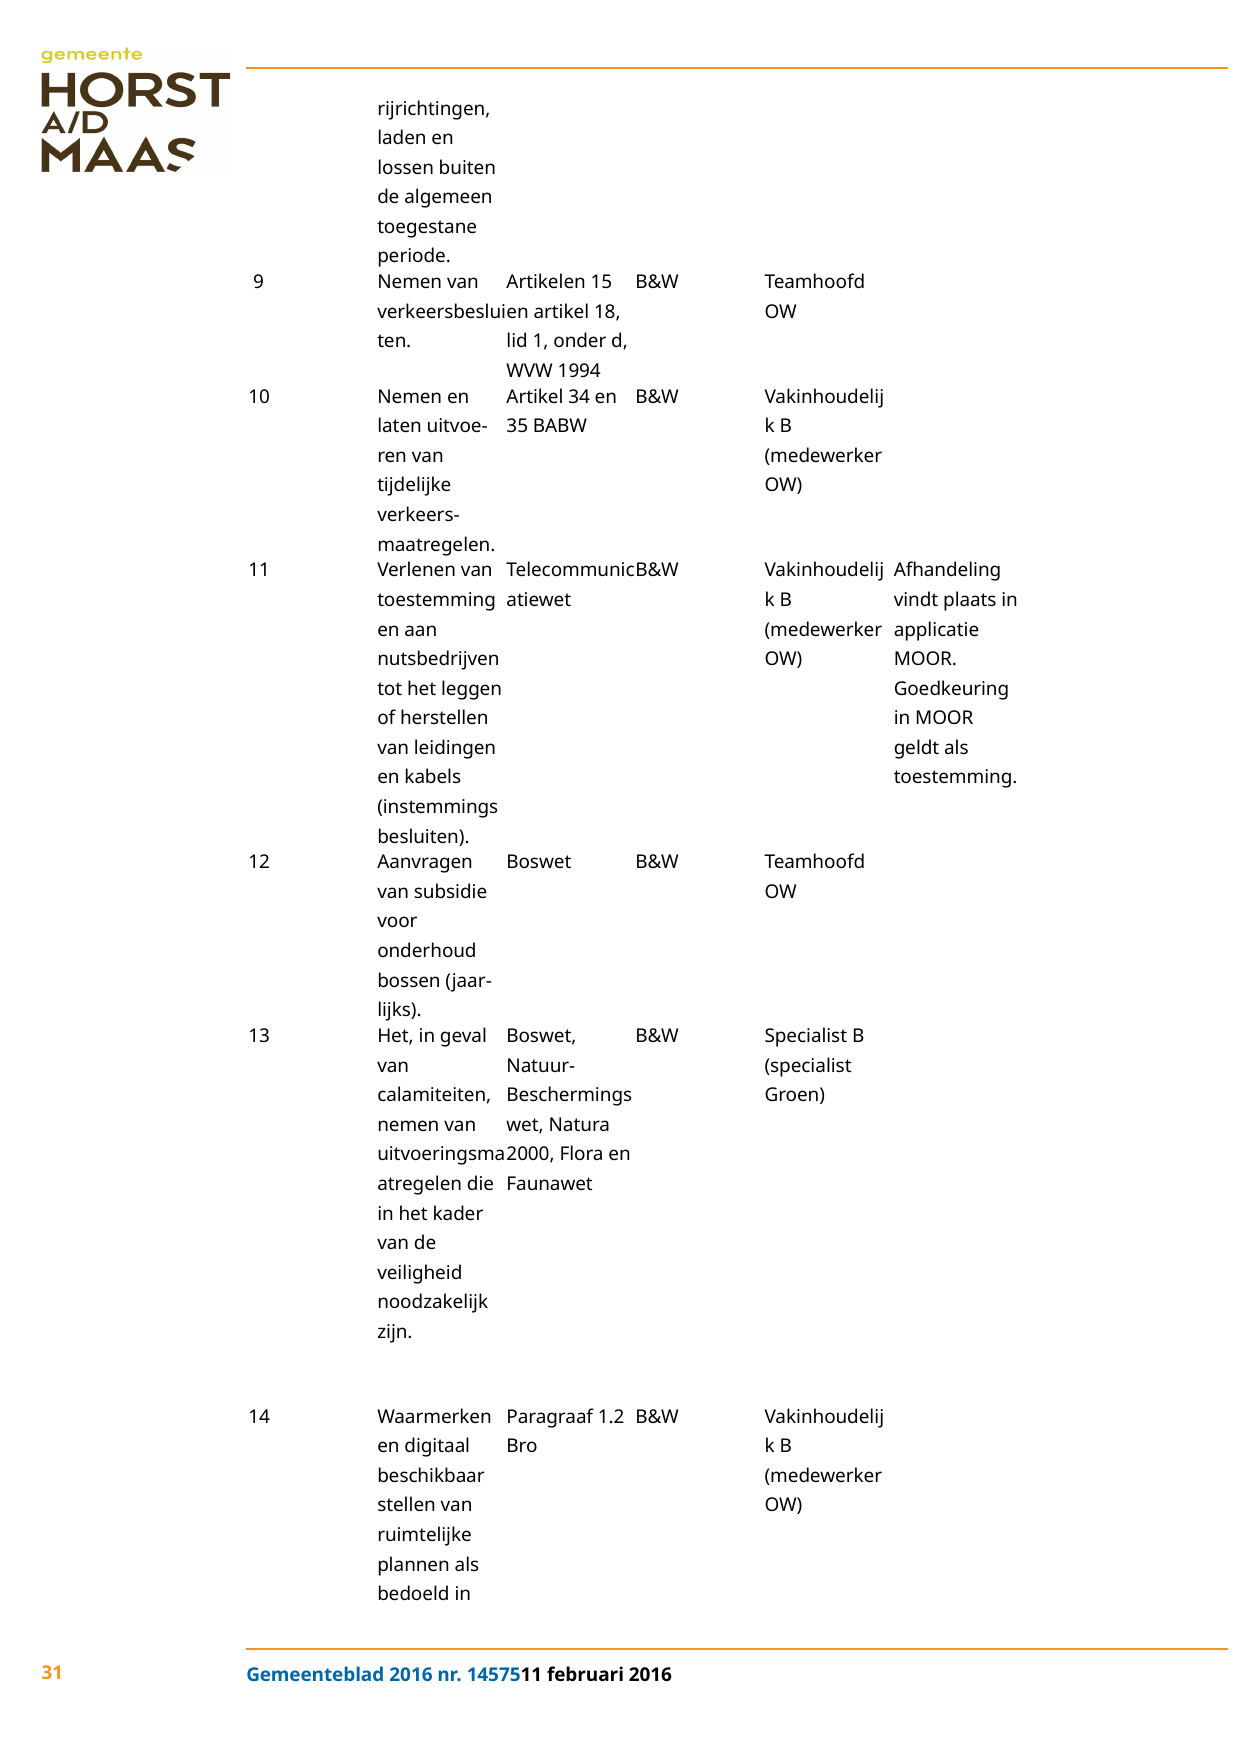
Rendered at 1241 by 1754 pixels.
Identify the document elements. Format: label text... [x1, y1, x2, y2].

table_cell [764, 95, 893, 268]
table_cell 12 [248, 849, 377, 1022]
table_cell Waarmerken en digitaal beschikbaar stellen van ruimtelijke plannen als bedoeld in [377, 1403, 506, 1606]
table_cell Specialist B (specialist Groen) [764, 1022, 893, 1403]
table_cell Afhandeling vindt plaats in applicatie MOOR. Goedkeuring in MOOR geldt als toestemming. [894, 557, 1022, 848]
table_cell Nemen en laten uitvoe­ren van tijdelijke ver­keers­maatre­gelen. [377, 383, 506, 557]
table_cell 13 [248, 1022, 377, 1403]
table_cell Paragraaf 1.2 Bro [506, 1403, 635, 1606]
table_cell Teamhoofd OW [764, 849, 893, 1022]
table_cell [635, 95, 764, 268]
table_cell [894, 1403, 1022, 1606]
table_cell [894, 95, 1022, 268]
table_cell [894, 1022, 1022, 1403]
table_cell [248, 95, 377, 268]
table_cell B&W [635, 849, 764, 1022]
picture [41, 47, 231, 172]
table_cell B&W [635, 383, 764, 557]
table_cell [506, 95, 635, 268]
table_cell Telecommunicatiewet [506, 557, 635, 848]
table_cell Verlenen van toestemmingen aan nutsbedrijven tot het leggen of herstellen van leidingen en kabels (instemmingsbesluiten). [377, 557, 506, 848]
table_cell [894, 849, 1022, 1022]
table_cell B&W [635, 557, 764, 848]
table_cell Het, in geval van calamiteiten, nemen van uitvoeringsmaatregelen die in het kader van de veiligheid noodzakelijk zijn. [377, 1022, 506, 1403]
table_cell [894, 269, 1022, 383]
table_cell B&W [635, 1022, 764, 1403]
table_cell Vakinhoudelijk B (medewerker OW) [764, 557, 893, 848]
table_cell B&W [635, 1403, 764, 1606]
table_cell 9 [248, 269, 377, 383]
table_cell [894, 383, 1022, 557]
table_cell B&W [635, 269, 764, 383]
table_cell rijrichtingen, laden en lossen buiten de algemeen toegestane periode. [377, 95, 506, 268]
table_cell Aanvragen van subsidie voor onderhoud bossen (jaar­lijks). [377, 849, 506, 1022]
table_cell Boswet, Natuur- Beschermingswet, Natura 2000, Flora en Faunawet [506, 1022, 635, 1403]
table_cell 14 [248, 1403, 377, 1606]
table_cell 10 [248, 383, 377, 557]
table_cell Artikelen 15 en artikel 18, lid 1, onder d, WVW 1994 [506, 269, 635, 383]
table_cell 11 [248, 557, 377, 848]
table_cell Vakinhoudelijk B (medewerker OW) [764, 1403, 893, 1606]
table_cell Boswet [506, 849, 635, 1022]
table_cell Teamhoofd OW [764, 269, 893, 383]
table_cell Nemen van verkeersbesluiten. [377, 269, 506, 383]
table_cell Artikel 34 en 35 BABW [506, 383, 635, 557]
table_cell Vakinhoudelijk B (medewerker OW) [764, 383, 893, 557]
